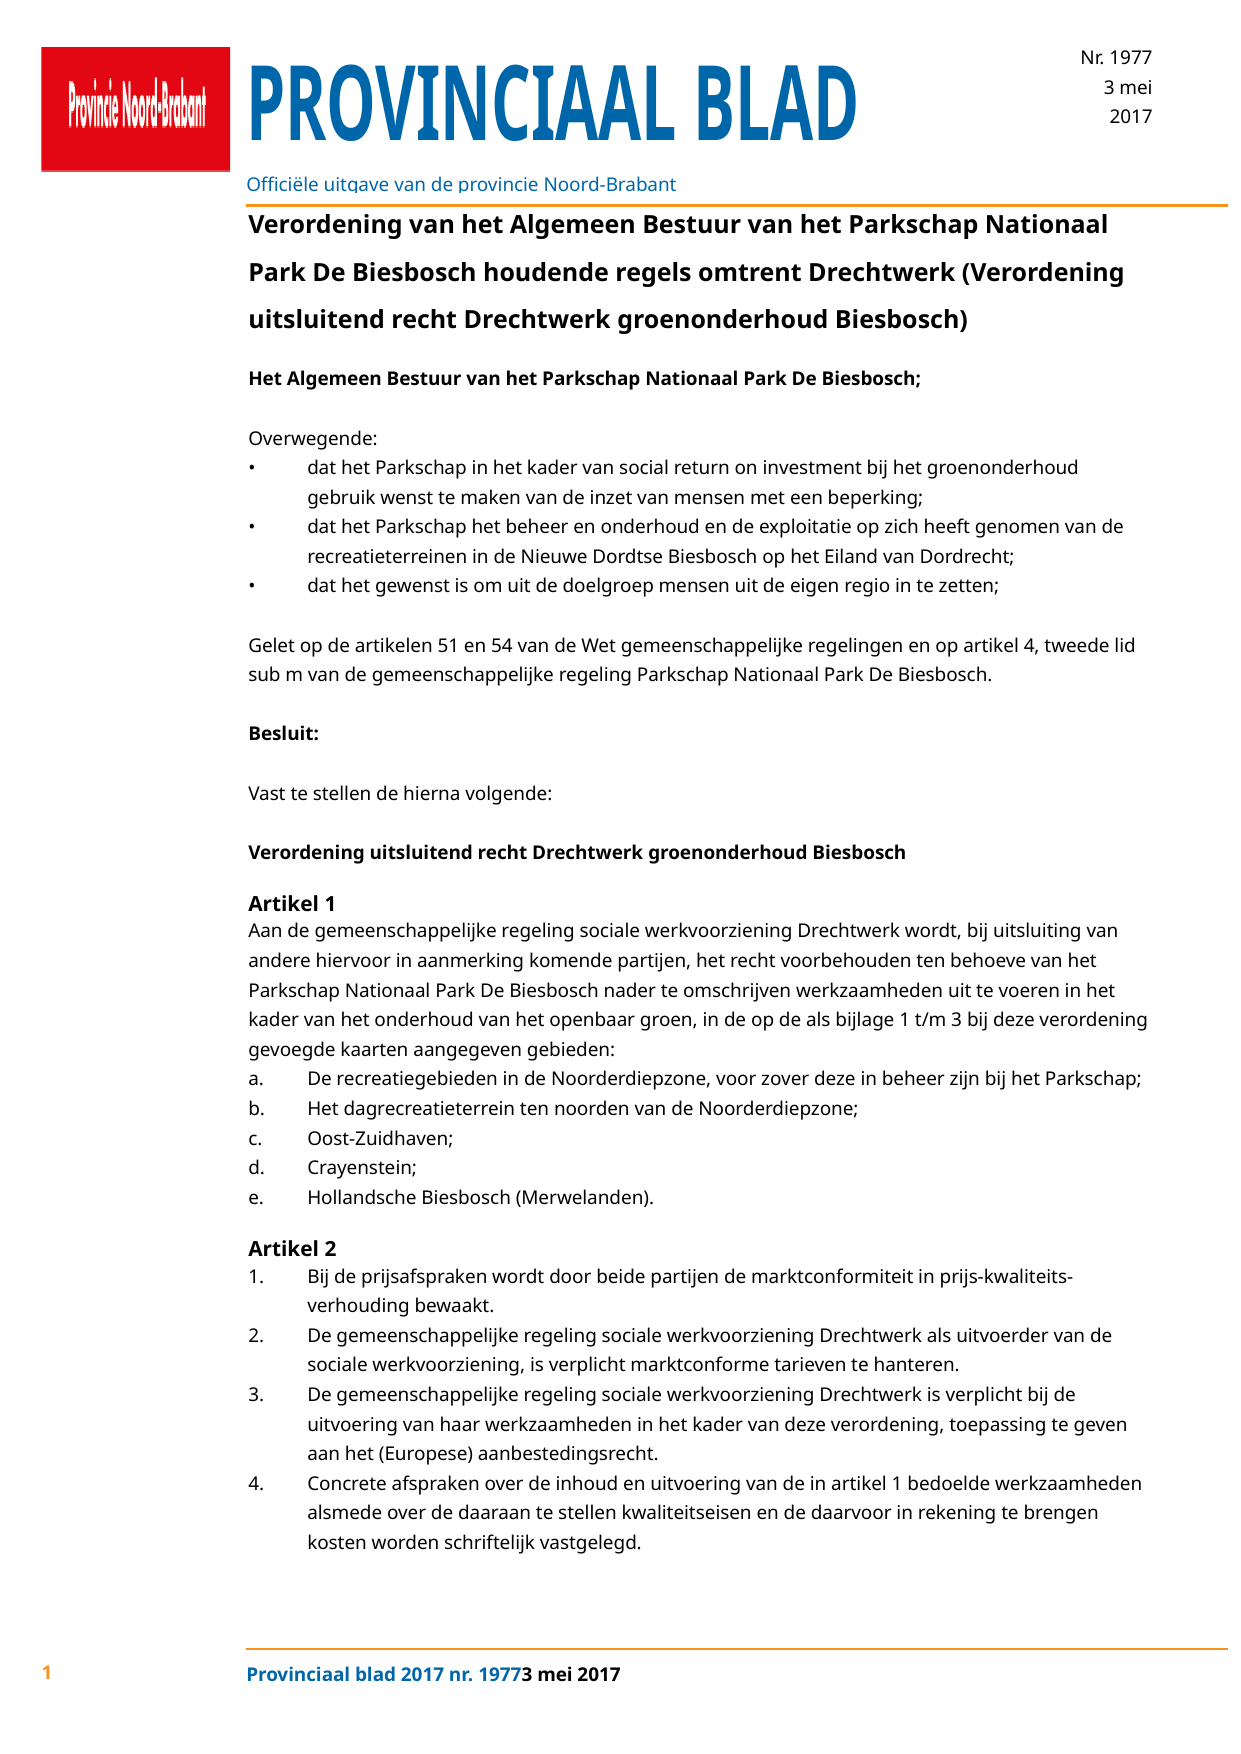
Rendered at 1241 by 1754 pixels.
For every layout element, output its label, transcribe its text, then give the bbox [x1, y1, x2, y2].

list De recreatiegebieden in de Noorderdiepzone, voor zover deze in beheer zijn bij het Parkschap; [248, 1066, 1152, 1091]
list De gemeenschappelijke regeling sociale werkvoorziening Drechtwerk als uitvoerder van de sociale werkvoorziening, is verplicht marktconforme tarieven te hanteren. [248, 1322, 1152, 1377]
text Aan de gemeenschappelijke regeling sociale werkvoorziening Drechtwerk wordt, bij uitsluiting van andere hiervoor in aanmerking komende partijen, het recht voorbehouden ten behoeve van het Parkschap Nationaal Park De Biesbosch nader te omschrijven werkzaamheden uit te voeren in het kader van het onderhoud van het openbaar groen, in de op de als bijlage 1 t/m 3 bij deze verordening gevoegde kaarten aangegeven gebieden: [248, 918, 1152, 1062]
text Besluit: [248, 721, 1152, 746]
list Concrete afspraken over de inhoud en uitvoering van de in artikel 1 bedoelde werkzaamheden alsmede over de daaraan te stellen kwaliteitseisen en de daarvoor in rekening te brengen kosten worden schriftelijk vastgelegd. [248, 1470, 1152, 1555]
text Verordening uitsluitend recht Drechtwerk groenonderhoud Biesbosch [248, 839, 1152, 864]
list dat het Parkschap in het kader van social return on investment bij het groenonderhoud gebruik wenst te maken van de inzet van mensen met een beperking; [248, 454, 1152, 509]
list Oost-Zuidhaven; [248, 1125, 1152, 1151]
text Verordening van het Algemeen Bestuur van het Parkschap Nationaal Park De Biesbosch houdende regels omtrent Drechtwerk (Verordening uitsluitend recht Drechtwerk groenonderhoud Biesbosch) [248, 207, 1152, 336]
text Overwegende: [248, 425, 1152, 450]
list De gemeenschappelijke regeling sociale werkvoorziening Drechtwerk is verplicht bij de uitvoering van haar werkzaamheden in het kader van deze verordening, toepassing te geven aan het (Europese) aanbestedingsrecht. [248, 1381, 1152, 1466]
text Artikel 1 [248, 889, 1152, 918]
text Gelet op de artikelen 51 en 54 van de Wet gemeenschappelijke regelingen en op artikel 4, tweede lid sub m van de gemeenschappelijke regeling Parkschap Nationaal Park De Biesbosch. [248, 632, 1152, 687]
text Vast te stellen de hierna volgende: [248, 780, 1152, 805]
list Bij de prijsafspraken wordt door beide partijen de marktconformiteit in prijs-kwaliteits-verhouding bewaakt. [248, 1263, 1152, 1318]
list dat het gewenst is om uit de doelgroep mensen uit de eigen regio in te zetten; [248, 573, 1152, 598]
list dat het Parkschap het beheer en onderhoud en de exploitatie op zich heeft genomen van de recreatieterreinen in de Nieuwe Dordtse Biesbosch op het Eiland van Dordrecht; [248, 513, 1152, 569]
list Crayenstein; [248, 1154, 1152, 1180]
text Artikel 2 [248, 1234, 1152, 1263]
picture [41, 47, 231, 172]
list Hollandsche Biesbosch (Merwelanden). [248, 1184, 1152, 1210]
text Het Algemeen Bestuur van het Parkschap Nationaal Park De Biesbosch; [248, 366, 1152, 391]
list Het dagrecreatieterrein ten noorden van de Noorderdiepzone; [248, 1095, 1152, 1121]
